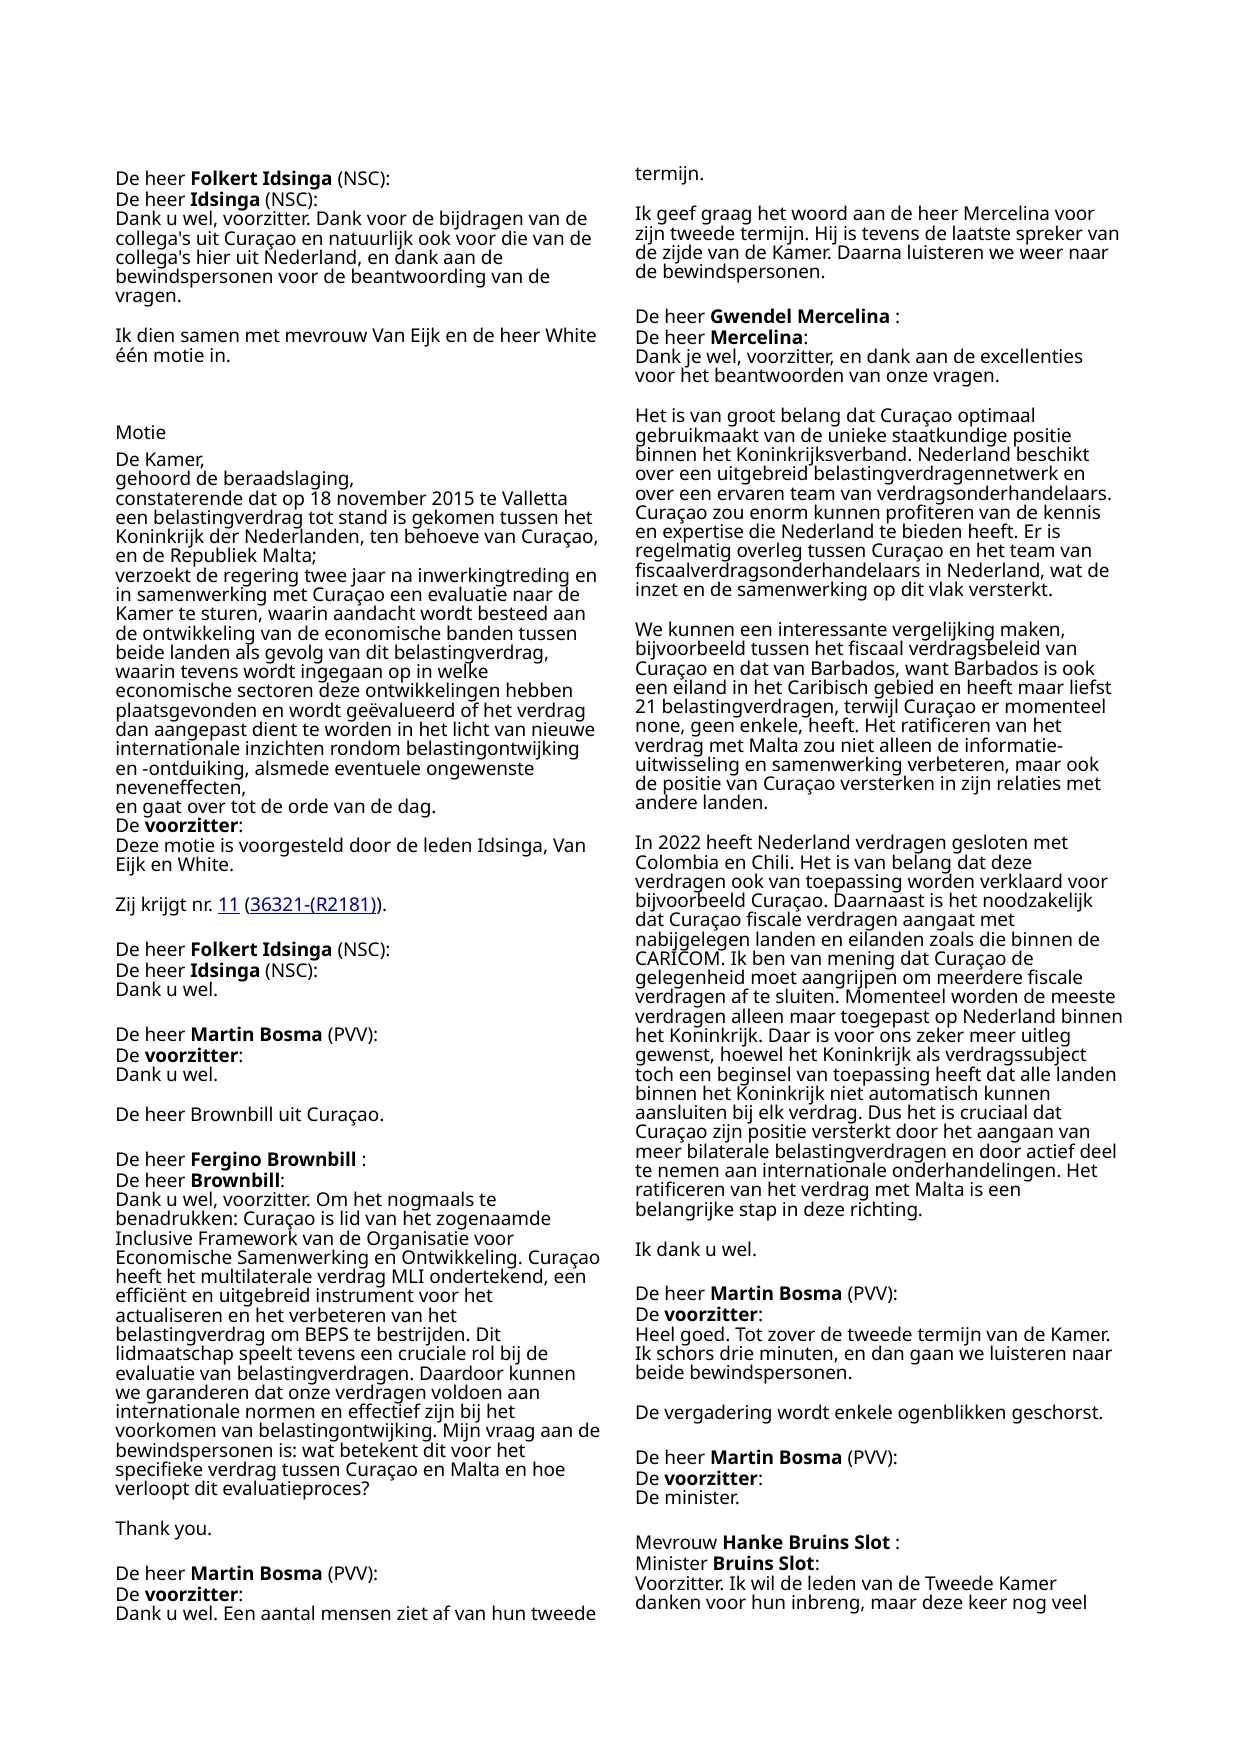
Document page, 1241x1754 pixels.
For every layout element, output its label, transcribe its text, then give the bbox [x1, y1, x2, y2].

text De heer Martin Bosma (PVV): [115, 1560, 605, 1586]
text Motie [115, 419, 605, 445]
text Dank u wel, voorzitter. Dank voor de bijdragen van de collega's uit Curaçao en natuurlijk ook voor die van de collega's hier uit Nederland, en dank aan de bewindspersonen voor de beantwoording van de vragen. [115, 210, 605, 307]
text Mevrouw Hanke Bruins Slot : [635, 1529, 1125, 1555]
text Deze motie is voorgesteld door de leden Idsinga, Van Eijk en White. [115, 837, 605, 875]
text De voorzitter: [635, 1470, 1125, 1489]
text Dank u wel. Een aantal mensen ziet af van hun tweede [115, 1605, 605, 1624]
text verzoekt de regering twee jaar na inwerkingtreding en in samenwerking met Curaçao een evaluatie naar de Kamer te sturen, waarin aandacht wordt besteed aan de ontwikkeling van de economische banden tussen beide landen als gevolg van dit belastingverdrag, waarin tevens wordt ingegaan op in welke economische sectoren deze ontwikkelingen hebben plaatsgevonden en wordt geëvalueerd of het verdrag dan aangepast dient te worden in het licht van nieuwe internationale inzichten rondom belastingontwijking en -ontduiking, alsmede eventuele ongewenste neveneffecten, [115, 567, 605, 798]
text Het is van groot belang dat Curaçao optimaal gebruikmaakt van de unieke staatkundige positie binnen het Koninkrijksverband. Nederland beschikt over een uitgebreid belastingverdragennetwerk en over een ervaren team van verdragsonderhandelaars. Curaçao zou enorm kunnen profiteren van de kennis en expertise die Nederland te bieden heeft. Er is regelmatig overleg tussen Curaçao en het team van fiscaalverdragsonderhandelaars in Nederland, wat de inzet en de samenwerking op dit vlak versterkt. [635, 407, 1125, 600]
text gehoord de beraadslaging, [115, 470, 605, 490]
text Thank you. [115, 1520, 605, 1539]
text constaterende dat op 18 november 2015 te Valletta een belastingverdrag tot stand is gekomen tussen het Koninkrijk der Nederlanden, ten behoeve van Curaçao, en de Republiek Malta; [115, 490, 605, 567]
text De heer Idsinga (NSC): [115, 962, 605, 981]
text De vergadering wordt enkele ogenblikken geschorst. [635, 1404, 1125, 1423]
text De heer Martin Bosma (PVV): [115, 1021, 605, 1047]
text Dank je wel, voorzitter, en dank aan de excellenties voor het beantwoorden van onze vragen. [635, 348, 1125, 387]
text In 2022 heeft Nederland verdragen gesloten met Colombia en Chili. Het is van belang dat deze verdragen ook van toepassing worden verklaard voor bijvoorbeeld Curaçao. Daarnaast is het noodzakelijk dat Curaçao fiscale verdragen aangaat met nabijgelegen landen en eilanden zoals die binnen de CARICOM. Ik ben van mening dat Curaçao de gelegenheid moet aangrijpen om meerdere fiscale verdragen af te sluiten. Momenteel worden de meeste verdragen alleen maar toegepast op Nederland binnen het Koninkrijk. Daar is voor ons zeker meer uitleg gewenst, hoewel het Koninkrijk als verdragssubject toch een beginsel van toepassing heeft dat alle landen binnen het Koninkrijk niet automatisch kunnen aansluiten bij elk verdrag. Dus het is cruciaal dat Curaçao zijn positie versterkt door het aangaan van meer bilaterale belastingverdragen en door actief deel te nemen aan internationale onderhandelingen. Het ratificeren van het verdrag met Malta is een belangrijke stap in deze richting. [635, 834, 1125, 1220]
text Dank u wel. [115, 1066, 605, 1085]
text De heer Fergino Brownbill : [115, 1146, 605, 1172]
text Minister Bruins Slot: [635, 1555, 1125, 1574]
text De voorzitter: [115, 817, 605, 837]
text De heer Martin Bosma (PVV): [635, 1444, 1125, 1470]
text De voorzitter: [115, 1586, 605, 1605]
text Heel goed. Tot zover de tweede termijn van de Kamer. Ik schors drie minuten, en dan gaan we luisteren naar beide bewindspersonen. [635, 1326, 1125, 1383]
text De heer Mercelina: [635, 329, 1125, 348]
text De heer Folkert Idsinga (NSC): [115, 936, 605, 962]
text termijn. [635, 165, 1125, 184]
text De voorzitter: [635, 1306, 1125, 1326]
text Ik dank u wel. [635, 1241, 1125, 1260]
text De minister. [635, 1489, 1125, 1509]
text De heer Folkert Idsinga (NSC): [115, 165, 605, 191]
text De heer Martin Bosma (PVV): [635, 1281, 1125, 1306]
text Ik geef graag het woord aan de heer Mercelina voor zijn tweede termijn. Hij is tevens de laatste spreker van de zijde van de Kamer. Daarna luisteren we weer naar de bewindspersonen. [635, 205, 1125, 282]
text De Kamer, [115, 451, 605, 470]
text Dank u wel. [115, 981, 605, 1000]
text De heer Gwendel Mercelina : [635, 303, 1125, 329]
text We kunnen een interessante vergelijking maken, bijvoorbeeld tussen het fiscaal verdragsbeleid van Curaçao en dat van Barbados, want Barbados is ook een eiland in het Caribisch gebied en heeft maar liefst 21 belastingverdragen, terwijl Curaçao er momenteel none, geen enkele, heeft. Het ratificeren van het verdrag met Malta zou niet alleen de informatie-uitwisseling en samenwerking verbeteren, maar ook de positie van Curaçao versterken in zijn relaties met andere landen. [635, 621, 1125, 814]
text De voorzitter: [115, 1047, 605, 1066]
text Zij krijgt nr. 11 (36321-(R2181)). [115, 896, 605, 915]
text De heer Brownbill: [115, 1172, 605, 1191]
text Voorzitter. Ik wil de leden van de Tweede Kamer danken voor hun inbreng, maar deze keer nog veel [635, 1574, 1125, 1613]
text De heer Idsinga (NSC): [115, 191, 605, 210]
text en gaat over tot de orde van de dag. [115, 798, 605, 817]
text Dank u wel, voorzitter. Om het nogmaals te benadrukken: Curaçao is lid van het zogenaamde Inclusive Framework van de Organisatie voor Economische Samenwerking en Ontwikkeling. Curaçao heeft het multilaterale verdrag MLI ondertekend, een efficiënt en uitgebreid instrument voor het actualiseren en het verbeteren van het belastingverdrag om BEPS te bestrijden. Dit lidmaatschap speelt tevens een cruciale rol bij de evaluatie van belastingverdragen. Daardoor kunnen we garanderen dat onze verdragen voldoen aan internationale normen en effectief zijn bij het voorkomen van belastingontwijking. Mijn vraag aan de bewindspersonen is: wat betekent dit voor het specifieke verdrag tussen Curaçao en Malta en hoe verloopt dit evaluatieproces? [115, 1191, 605, 1499]
text Ik dien samen met mevrouw Van Eijk en de heer White één motie in. [115, 327, 605, 366]
text De heer Brownbill uit Curaçao. [115, 1106, 605, 1125]
